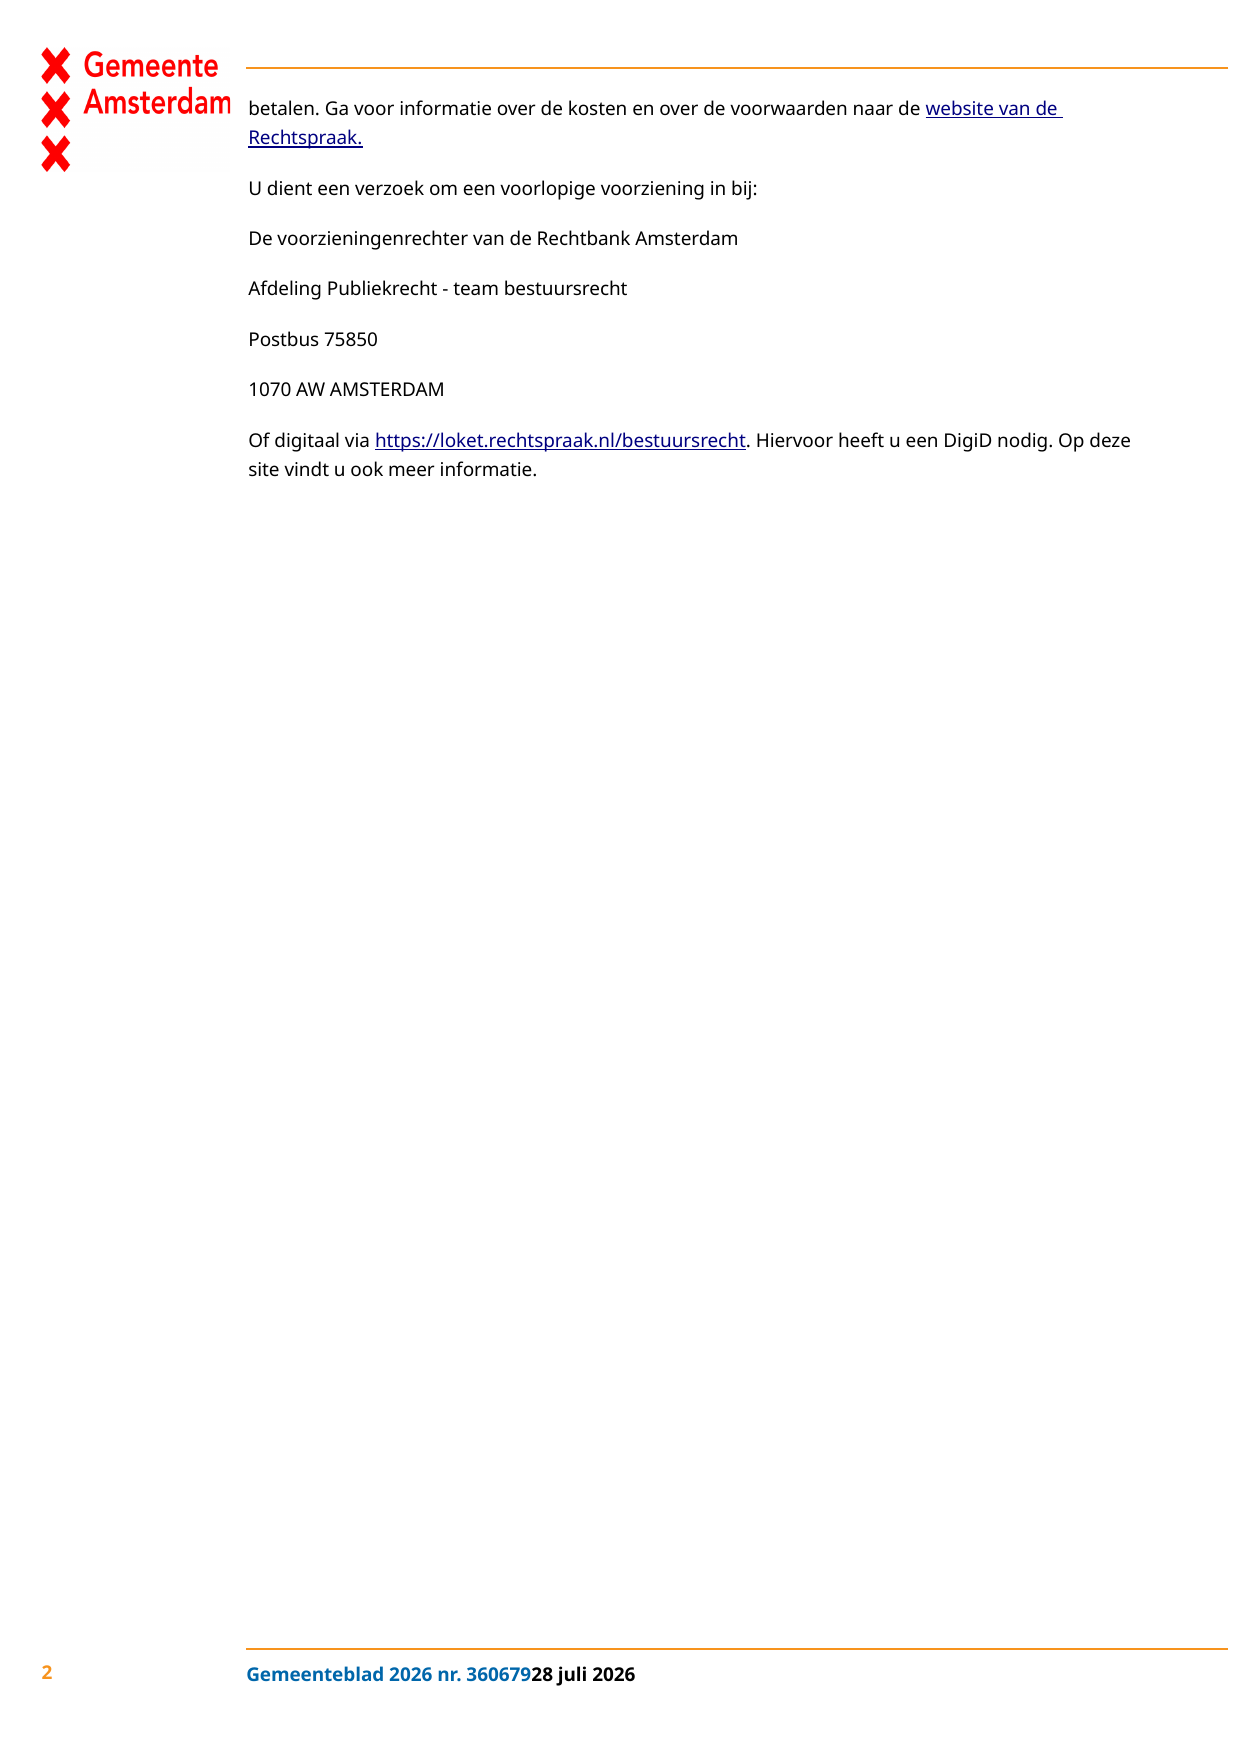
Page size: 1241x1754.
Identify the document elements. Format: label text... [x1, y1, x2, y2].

text De voorzieningenrechter van de Rechtbank Amsterdam [248, 225, 1152, 251]
picture [41, 47, 231, 172]
text Afdeling Publiekrecht - team bestuursrecht [248, 276, 1152, 301]
text 1070 AW AMSTERDAM [248, 376, 1152, 402]
text U dient een verzoek om een voorlopige voorziening in bij: [248, 175, 1152, 201]
text Of digitaal via https://loket.rechtspraak.nl/bestuursrecht. Hiervoor heeft u een DigiD nodig. Op deze site vindt u ook meer informatie. [248, 427, 1152, 482]
text betalen. Ga voor informatie over de kosten en over de voorwaarden naar de website van de Rechtspraak. [248, 95, 1152, 150]
text Postbus 75850 [248, 326, 1152, 352]
